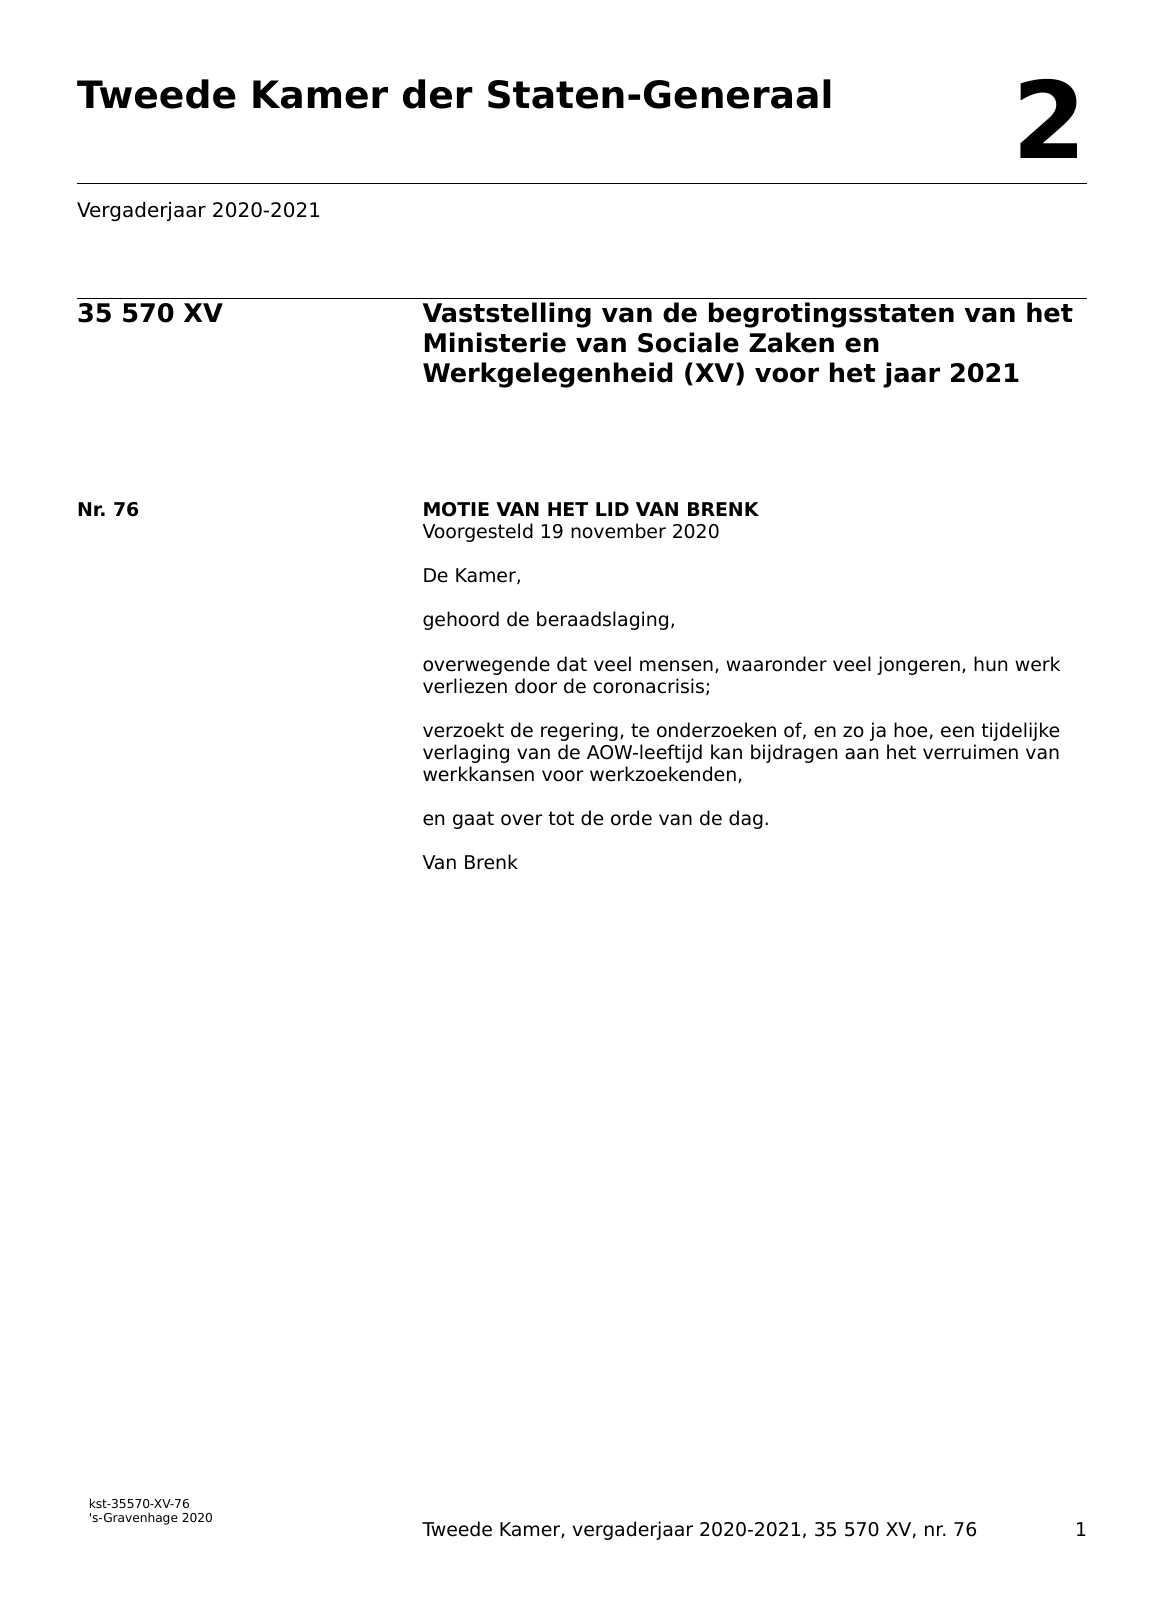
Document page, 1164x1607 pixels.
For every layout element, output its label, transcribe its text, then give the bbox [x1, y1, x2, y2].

text Voorgesteld 19 november 2020 [422, 521, 1087, 543]
text 's-Gravenhage 2020 [88, 1511, 323, 1525]
table_header Tweede Kamer der Staten-Generaal [77, 59, 886, 183]
subtitle 35 570 XV Vaststelling van de begrotingsstaten van het Ministerie van Sociale Zaken en Werkgelegenheid (XV) voor het jaar 2021 [77, 299, 1087, 388]
text gehoord de beraadslaging, [422, 609, 1087, 631]
table_header 2 [886, 59, 1087, 183]
text verzoekt de regering, te onderzoeken of, en zo ja hoe, een tijdelijke verlaging van de AOW-leeftijd kan bijdragen aan het verruimen van werkkansen voor werkzoekenden, [422, 720, 1087, 786]
text Van Brenk [422, 852, 1087, 874]
text kst-35570-XV-76 [88, 1497, 323, 1511]
text overwegende dat veel mensen, waaronder veel jongeren, hun werk verliezen door de coronacrisis; [422, 653, 1087, 697]
text en gaat over tot de orde van de dag. [422, 808, 1087, 830]
table_cell Vergaderjaar 2020-2021 [77, 184, 1087, 298]
subtitle Nr. 76 MOTIE VAN HET LID VAN BRENK [77, 499, 1087, 521]
text De Kamer, [422, 565, 1087, 587]
